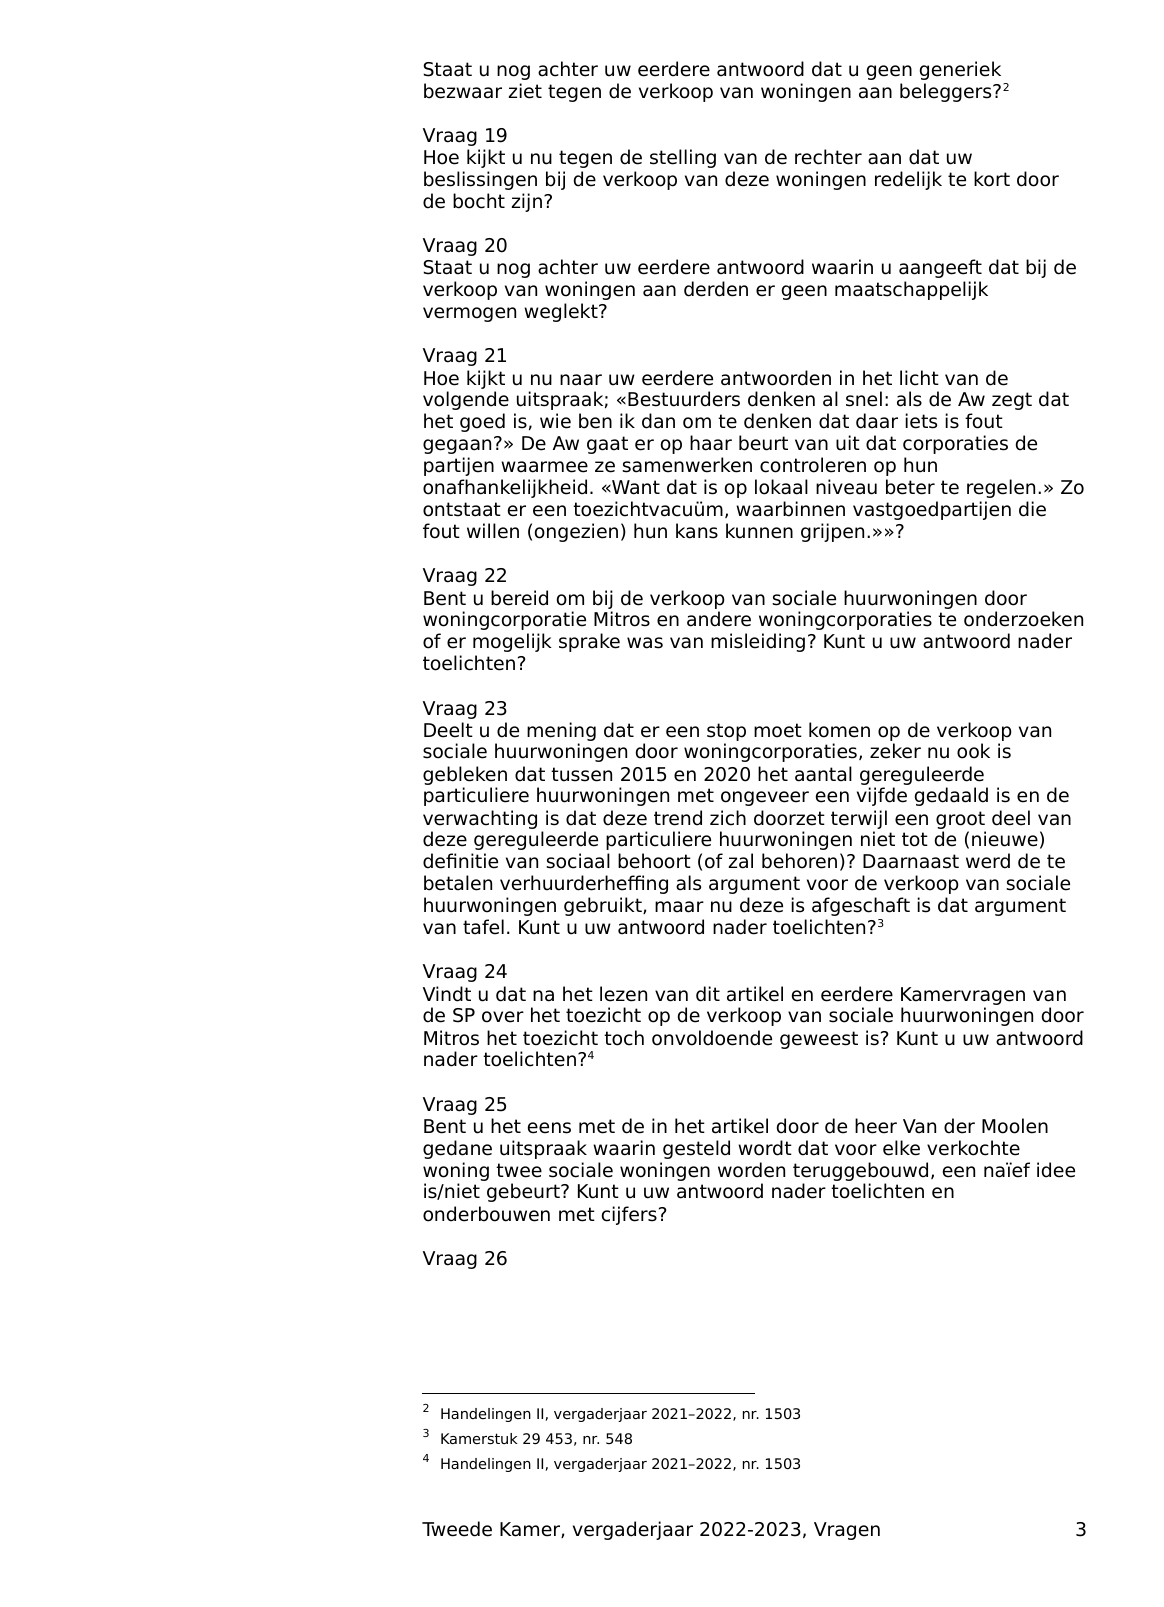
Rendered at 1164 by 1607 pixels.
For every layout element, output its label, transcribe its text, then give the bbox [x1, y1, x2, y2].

text Vraag 21 [422, 345, 1087, 367]
text Vindt u dat na het lezen van dit artikel en eerdere Kamervragen van de SP over het toezicht op de verkoop van sociale huurwoningen door Mitros het toezicht toch onvoldoende geweest is? Kunt u uw antwoord nader toelichten? [422, 983, 1087, 1071]
text Kamerstuk 29 453, nr. 548 [422, 1427, 1087, 1449]
text Staat u nog achter uw eerdere antwoord waarin u aangeeft dat bij de verkoop van woningen aan derden er geen maatschappelijk vermogen weglekt? [422, 257, 1087, 323]
text Handelingen II, vergaderjaar 2021–2022, nr. 1503 [422, 1452, 1087, 1474]
text Handelingen II, vergaderjaar 2021–2022, nr. 1503 [422, 1402, 1087, 1424]
text Bent u het eens met de in het artikel door de heer Van der Moolen gedane uitspraak waarin gesteld wordt dat voor elke verkochte woning twee sociale woningen worden teruggebouwd, een naïef idee is/niet gebeurt? Kunt u uw antwoord nader toelichten en onderbouwen met cijfers? [422, 1116, 1087, 1225]
text Hoe kijkt u nu naar uw eerdere antwoorden in het licht van de volgende uitspraak; «Bestuurders denken al snel: als de Aw zegt dat het goed is, wie ben ik dan om te denken dat daar iets is fout gegaan?» De Aw gaat er op haar beurt van uit dat corporaties de partijen waarmee ze samenwerken controleren op hun onafhankelijkheid. «Want dat is op lokaal niveau beter te regelen.» Zo ontstaat er een toezichtvacuüm, waarbinnen vastgoedpartijen die fout willen (ongezien) hun kans kunnen grijpen.»»? [422, 367, 1087, 543]
text Vraag 25 [422, 1093, 1087, 1116]
text Bent u bereid om bij de verkoop van sociale huurwoningen door woningcorporatie Mitros en andere woningcorporaties te onderzoeken of er mogelijk sprake was van misleiding? Kunt u uw antwoord nader toelichten? [422, 587, 1087, 675]
text Hoe kijkt u nu tegen de stelling van de rechter aan dat uw beslissingen bij de verkoop van deze woningen redelijk te kort door de bocht zijn? [422, 147, 1087, 213]
text Vraag 24 [422, 961, 1087, 983]
text Vraag 19 [422, 125, 1087, 147]
text Vraag 22 [422, 565, 1087, 587]
text Vraag 23 [422, 697, 1087, 719]
text Staat u nog achter uw eerdere antwoord dat u geen generiek bezwaar ziet tegen de verkoop van woningen aan beleggers? [422, 59, 1087, 103]
text Vraag 26 [422, 1248, 1087, 1269]
text Deelt u de mening dat er een stop moet komen op de verkoop van sociale huurwoningen door woningcorporaties, zeker nu ook is gebleken dat tussen 2015 en 2020 het aantal gereguleerde particuliere huurwoningen met ongeveer een vijfde gedaald is en de verwachting is dat deze trend zich doorzet terwijl een groot deel van deze gereguleerde particuliere huurwoningen niet tot de (nieuwe) definitie van sociaal behoort (of zal behoren)? Daarnaast werd de te betalen verhuurderheffing als argument voor de verkoop van sociale huurwoningen gebruikt, maar nu deze is afgeschaft is dat argument van tafel. Kunt u uw antwoord nader toelichten? [422, 719, 1087, 939]
text Vraag 20 [422, 235, 1087, 257]
